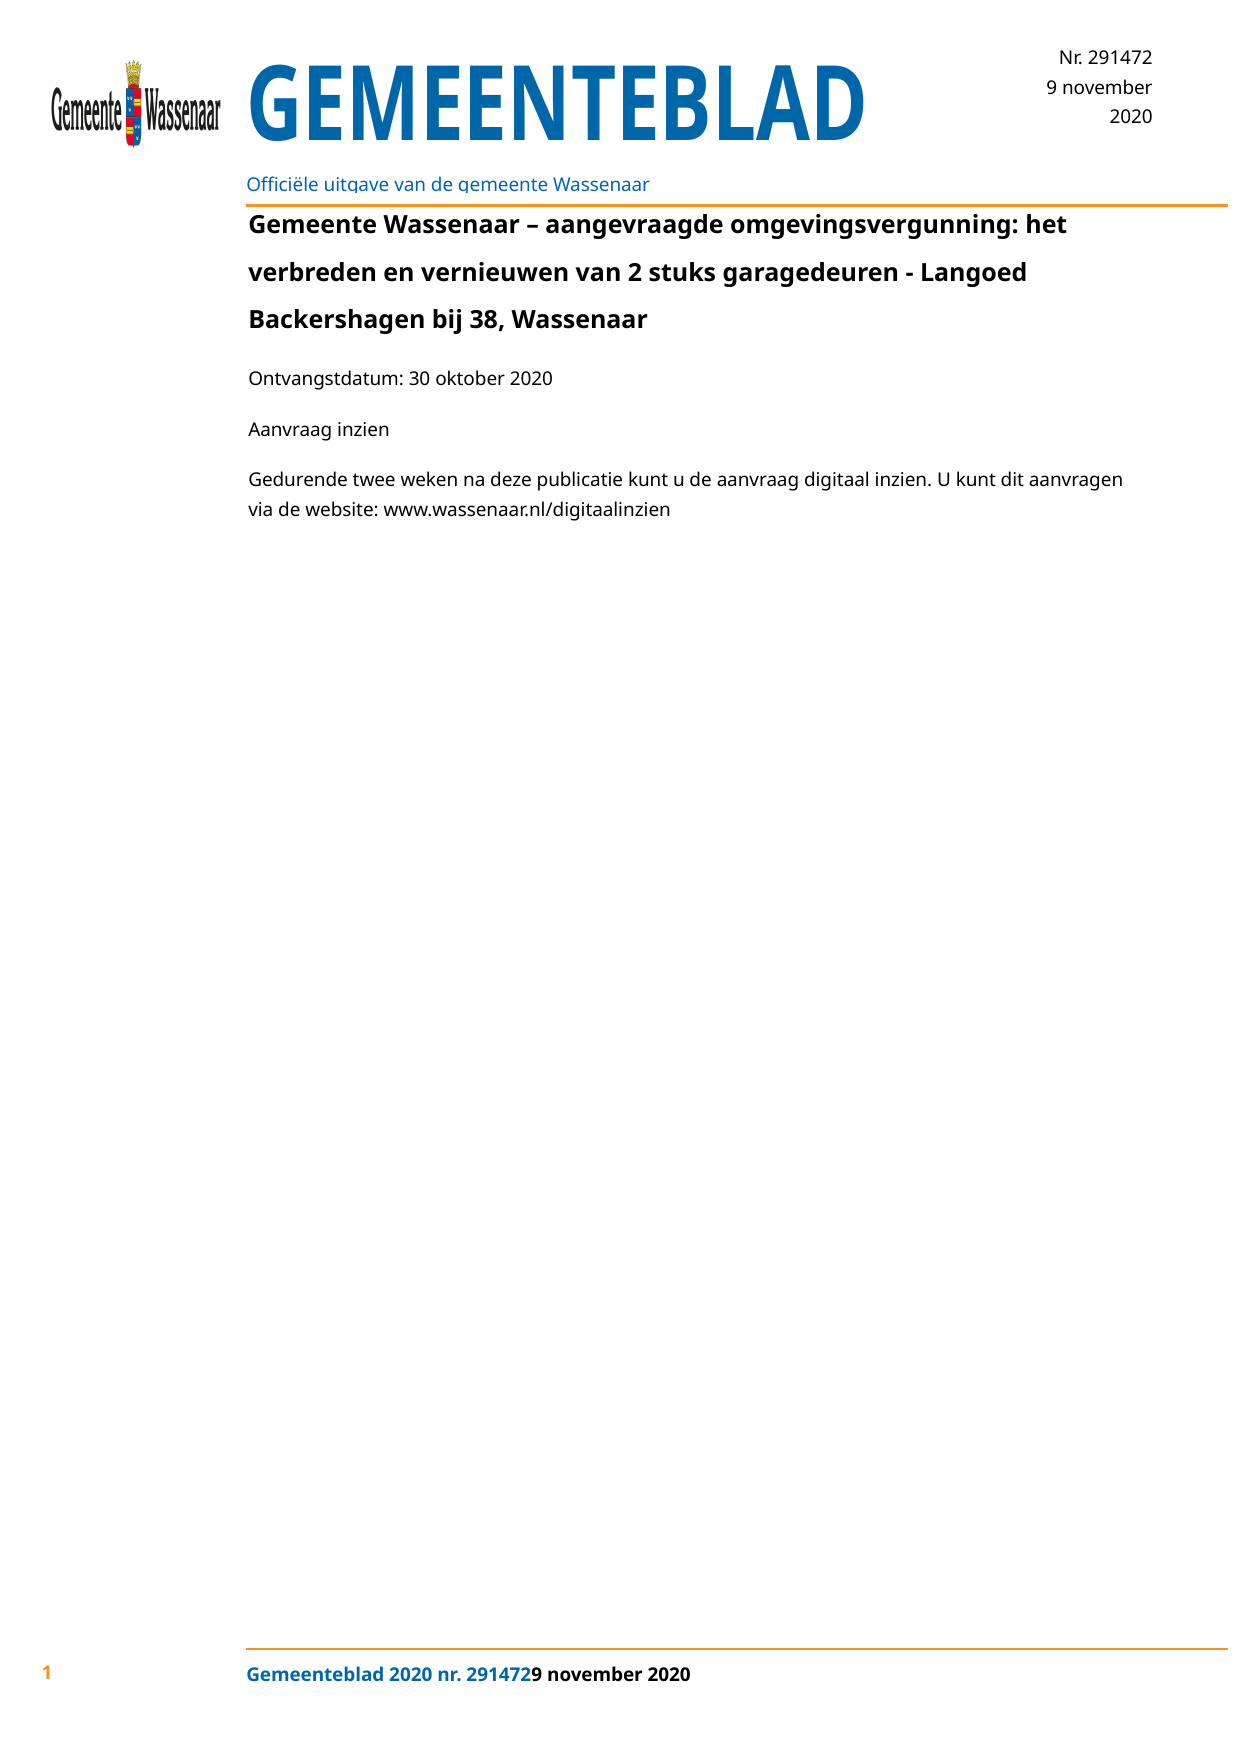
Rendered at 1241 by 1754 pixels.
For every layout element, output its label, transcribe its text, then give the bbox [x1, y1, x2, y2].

text Ontvangstdatum: 30 oktober 2020 [248, 366, 1152, 391]
text Gedurende twee weken na deze publicatie kunt u de aanvraag digitaal inzien. U kunt dit aanvragen via de website: www.wassenaar.nl/digitaalinzien [248, 466, 1152, 522]
text Aanvraag inzien [248, 416, 1152, 442]
picture [41, 47, 231, 172]
text Gemeente Wassenaar – aangevraagde omgevingsvergunning: het verbreden en vernieuwen van 2 stuks garagedeuren - Langoed Backershagen bij 38, Wassenaar [248, 207, 1152, 336]
